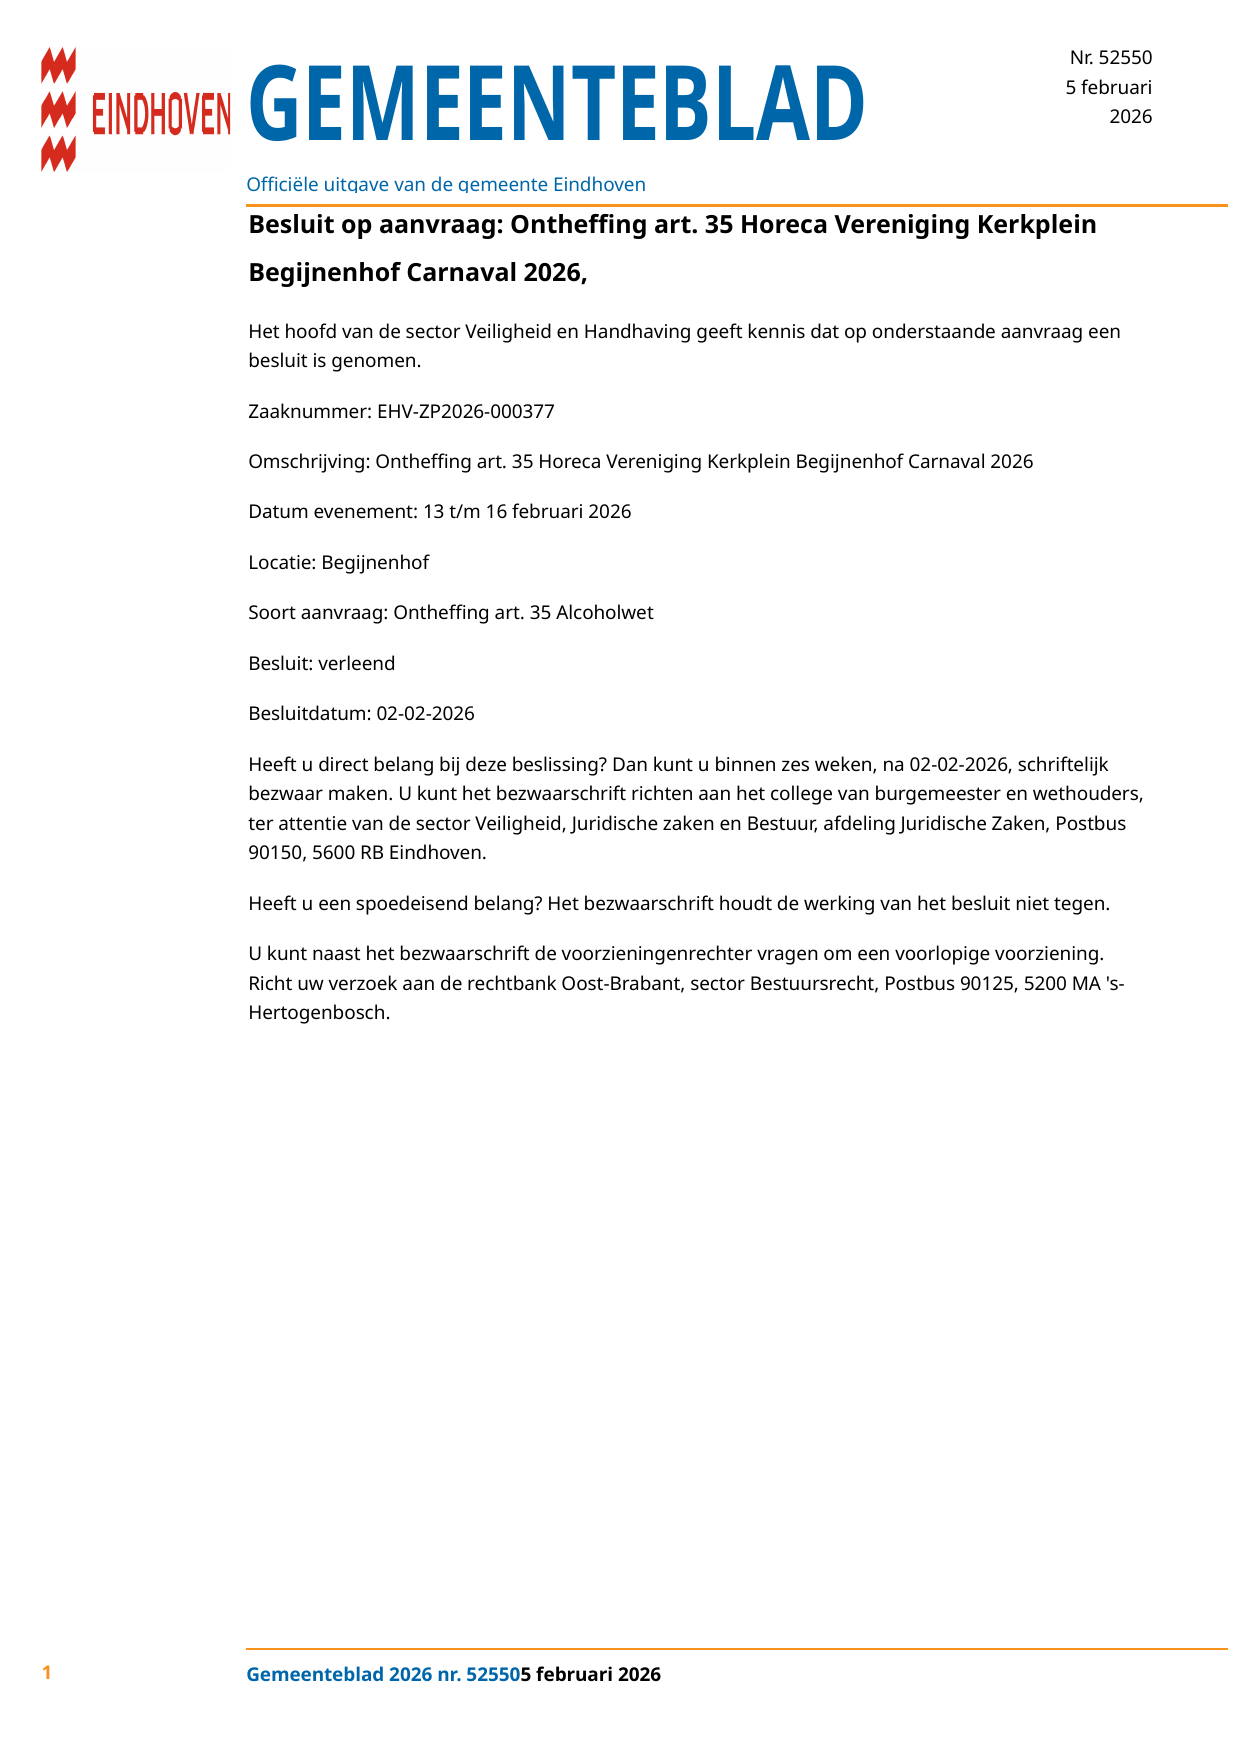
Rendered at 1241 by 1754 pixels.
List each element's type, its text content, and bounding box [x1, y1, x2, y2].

text Omschrijving: Ontheffing art. 35 Horeca Vereniging Kerkplein Begijnenhof Carnaval 2026 [248, 448, 1152, 474]
text Locatie: Begijnenhof [248, 549, 1152, 575]
text Heeft u direct belang bij deze beslissing? Dan kunt u binnen zes weken, na 02-02-2026, schriftelijk bezwaar maken. U kunt het bezwaarschrift richten aan het college van burgemeester en wethouders, ter attentie van de sector Veiligheid, Juridische zaken en Bestuur, afdeling Juridische Zaken, Postbus 90150, 5600 RB Eindhoven. [248, 751, 1152, 865]
text Het hoofd van de sector Veiligheid en Handhaving geeft kennis dat op onderstaande aanvraag een besluit is genomen. [248, 318, 1152, 373]
text Datum evenement: 13 t/m 16 februari 2026 [248, 499, 1152, 524]
text Besluitdatum: 02-02-2026 [248, 700, 1152, 726]
text Besluit: verleend [248, 650, 1152, 676]
picture [41, 47, 231, 172]
text Besluit op aanvraag: Ontheffing art. 35 Horeca Vereniging Kerkplein Begijnenhof Carnaval 2026, [248, 207, 1152, 288]
text U kunt naast het bezwaarschrift de voorzieningenrechter vragen om een voorlopige voorziening. Richt uw verzoek aan de rechtbank Oost-Brabant, sector Bestuursrecht, Postbus 90125, 5200 MA 's-Hertogenbosch. [248, 940, 1152, 1025]
text Zaaknummer: EHV-ZP2026-000377 [248, 398, 1152, 424]
text Heeft u een spoedeisend belang? Het bezwaarschrift houdt de werking van het besluit niet tegen. [248, 890, 1152, 916]
text Soort aanvraag: Ontheffing art. 35 Alcoholwet [248, 599, 1152, 625]
